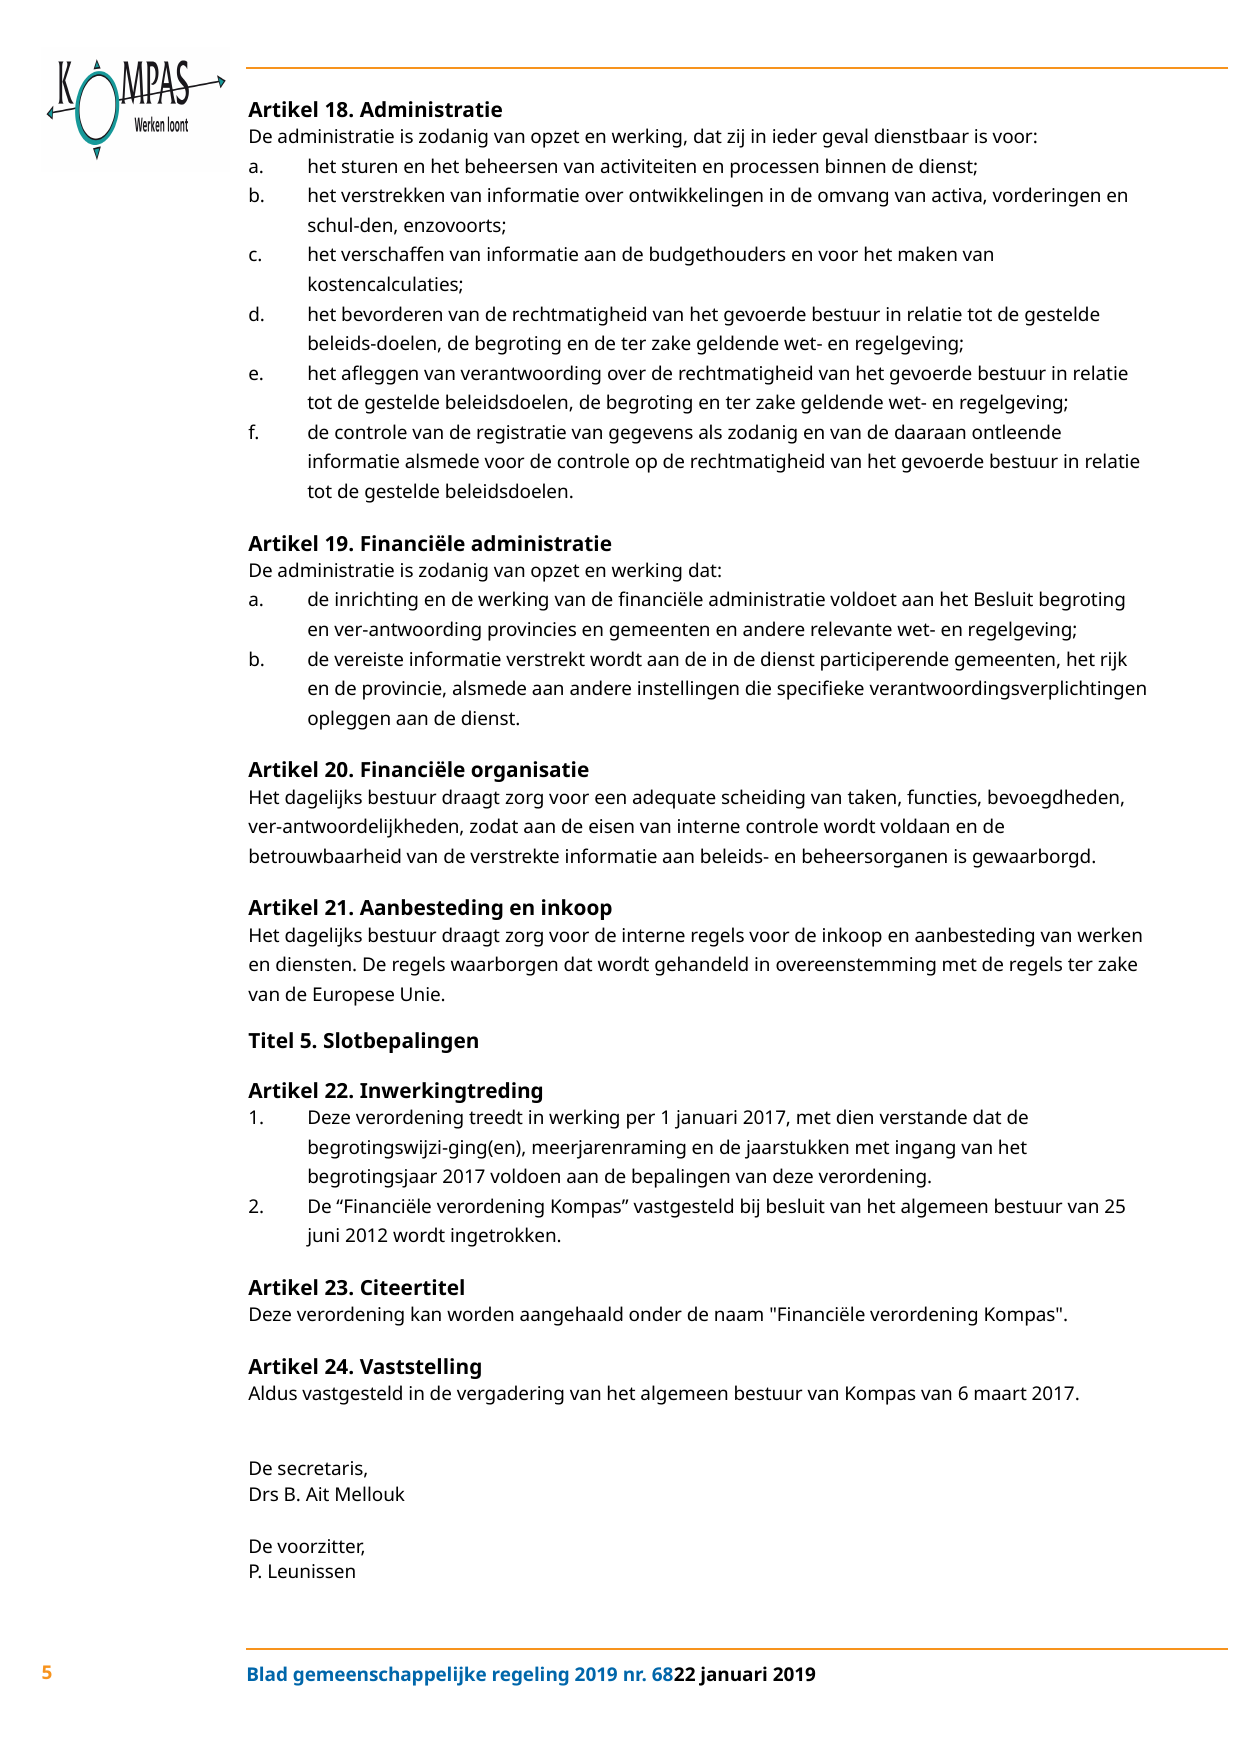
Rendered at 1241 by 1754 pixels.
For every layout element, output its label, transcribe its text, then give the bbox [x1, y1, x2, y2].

text Aldus vastgesteld in de vergadering van het algemeen bestuur van Kompas van 6 maart 2017. [248, 1380, 1152, 1406]
text Drs B. Ait Mellouk [248, 1481, 1152, 1507]
text Artikel 24. Vaststelling [248, 1352, 1152, 1380]
list De “Financiële verordening Kompas” vastgesteld bij besluit van het algemeen bestuur van 25 juni 2012 wordt ingetrokken. [248, 1193, 1152, 1248]
list het verstrekken van informatie over ontwikkelingen in de omvang van activa, vorderingen en schul-den, enzovoorts; [248, 182, 1152, 238]
text Deze verordening kan worden aangehaald onder de naam "Financiële verordening Kompas". [248, 1302, 1152, 1327]
text De secretaris, [248, 1456, 1152, 1481]
list Deze verordening treedt in werking per 1 januari 2017, met dien verstande dat de begrotingswijzi-ging(en), meerjarenraming en de jaarstukken met ingang van het begrotingsjaar 2017 voldoen aan de bepalingen van deze verordening. [248, 1104, 1152, 1189]
text De administratie is zodanig van opzet en werking, dat zij in ieder geval dienstbaar is voor: [248, 123, 1152, 149]
text P. Leunissen [248, 1558, 1152, 1584]
text Het dagelijks bestuur draagt zorg voor een adequate scheiding van taken, functies, bevoegdheden, ver-antwoordelijkheden, zodat aan de eisen van interne controle wordt voldaan en de betrouwbaarheid van de verstrekte informatie aan beleids- en beheersorganen is gewaarborgd. [248, 784, 1152, 869]
picture [41, 47, 231, 172]
text Artikel 23. Citeertitel [248, 1273, 1152, 1302]
text De administratie is zodanig van opzet en werking dat: [248, 557, 1152, 583]
list het afleggen van verantwoording over de rechtmatigheid van het gevoerde bestuur in relatie tot de gestelde beleidsdoelen, de begroting en ter zake geldende wet- en regelgeving; [248, 360, 1152, 415]
list het sturen en het beheersen van activiteiten en processen binnen de dienst; [248, 153, 1152, 178]
list de inrichting en de werking van de financiële administratie voldoet aan het Besluit begroting en ver-antwoording provincies en gemeenten en andere relevante wet- en regelgeving; [248, 587, 1152, 642]
text Artikel 21. Aanbesteding en inkoop [248, 893, 1152, 922]
text De voorzitter, [248, 1533, 1152, 1558]
text Artikel 22. Inwerkingtreding [248, 1076, 1152, 1104]
list het verschaffen van informatie aan de budgethouders en voor het maken van kostencalculaties; [248, 242, 1152, 297]
text Artikel 18. Administratie [248, 95, 1152, 123]
text Artikel 19. Financiële administratie [248, 529, 1152, 557]
text Artikel 20. Financiële organisatie [248, 755, 1152, 784]
text Het dagelijks bestuur draagt zorg voor de interne regels voor de inkoop en aanbesteding van werken en diensten. De regels waarborgen dat wordt gehandeld in overeenstemming met de regels ter zake van de Europese Unie. [248, 922, 1152, 1007]
list de controle van de registratie van gegevens als zodanig en van de daaraan ontleende informatie alsmede voor de controle op de rechtmatigheid van het gevoerde bestuur in relatie tot de gestelde beleidsdoelen. [248, 419, 1152, 504]
list de vereiste informatie verstrekt wordt aan de in de dienst participerende gemeenten, het rijk en de provincie, alsmede aan andere instellingen die specifieke verantwoordingsverplichtingen opleggen aan de dienst. [248, 646, 1152, 731]
list het bevorderen van de rechtmatigheid van het gevoerde bestuur in relatie tot de gestelde beleids-doelen, de begroting en de ter zake geldende wet- en regelgeving; [248, 301, 1152, 356]
text Titel 5. Slotbepalingen [248, 1027, 1152, 1055]
